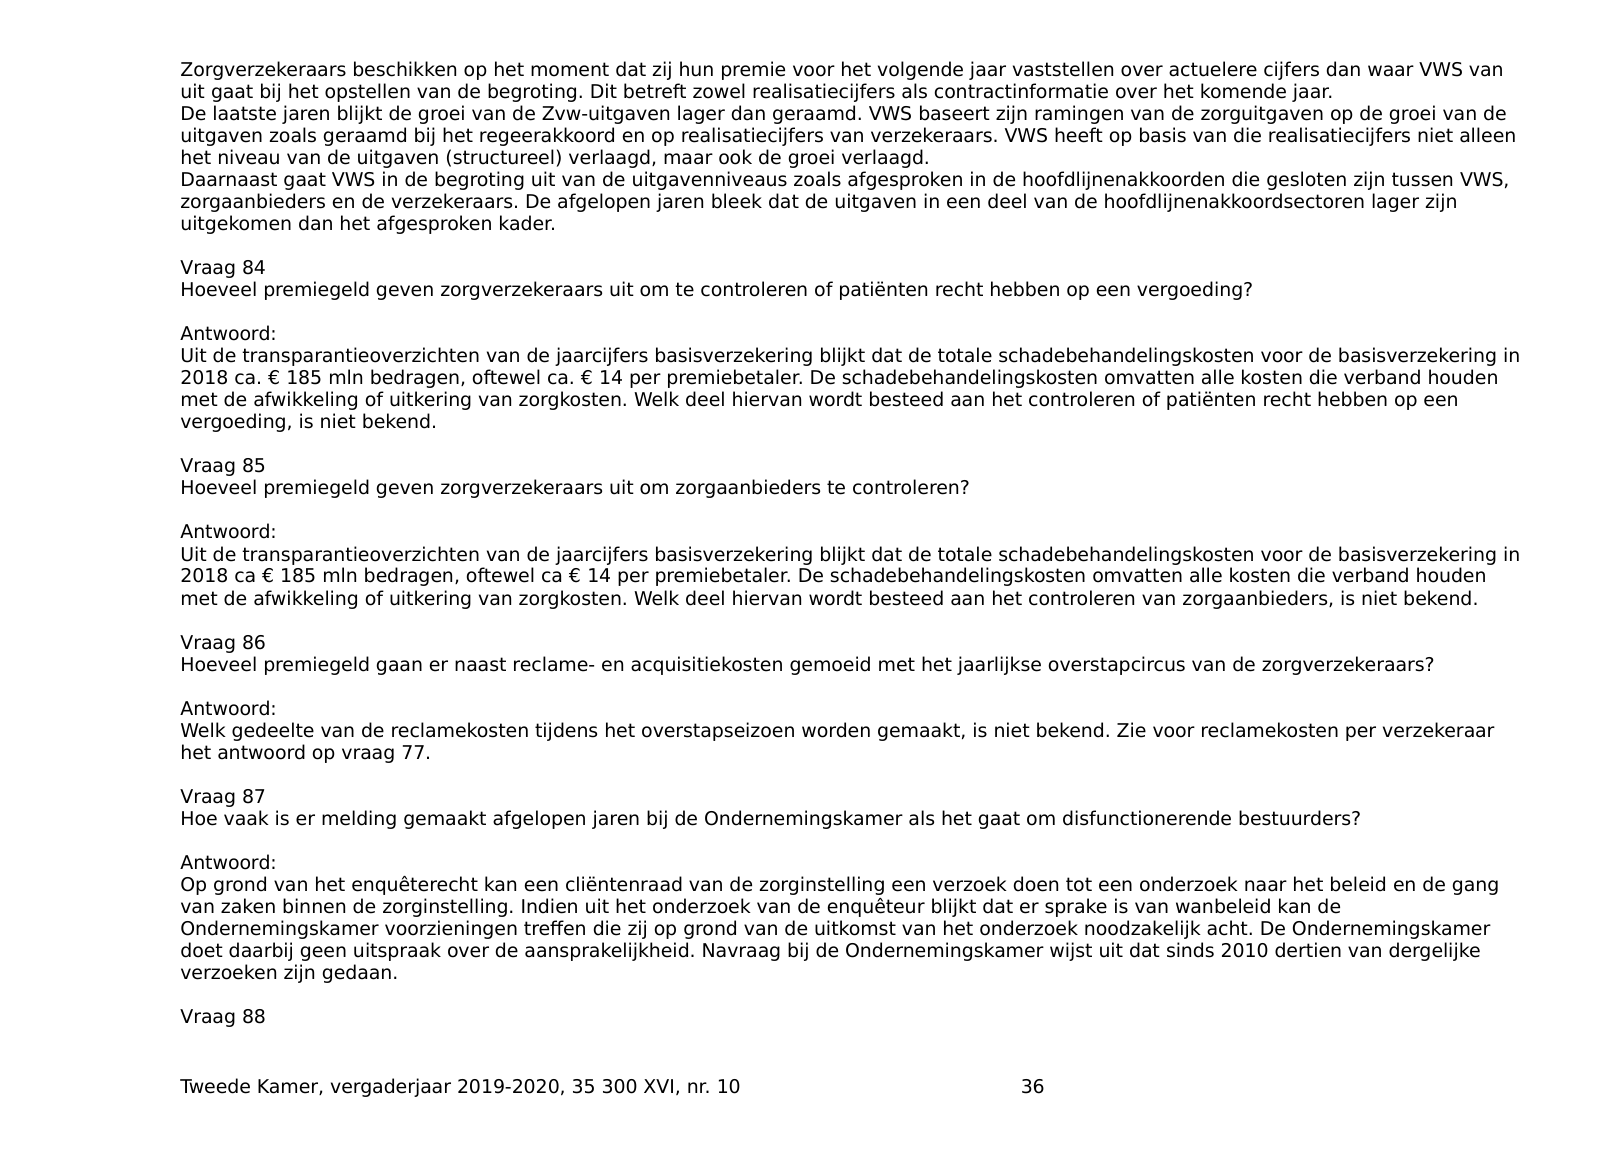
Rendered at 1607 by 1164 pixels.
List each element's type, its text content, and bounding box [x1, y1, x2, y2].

text Antwoord: [180, 698, 1529, 720]
text Daarnaast gaat VWS in de begroting uit van de uitgavenniveaus zoals afgesproken in de hoofdlijnenakkoorden die gesloten zijn tussen VWS, zorgaanbieders en de verzekeraars. De afgelopen jaren bleek dat de uitgaven in een deel van de hoofdlijnenakkoordsectoren lager zijn uitgekomen dan het afgesproken kader. [180, 169, 1529, 235]
text Vraag 88 [180, 1006, 1529, 1028]
text Hoeveel premiegeld gaan er naast reclame- en acquisitiekosten gemoeid met het jaarlijkse overstapcircus van de zorgverzekeraars? [180, 653, 1529, 676]
text Vraag 87 [180, 786, 1529, 808]
text Uit de transparantieoverzichten van de jaarcijfers basisverzekering blijkt dat de totale schadebehandelingskosten voor de basisverzekering in 2018 ca. € 185 mln bedragen, oftewel ca. € 14 per premiebetaler. De schadebehandelingskosten omvatten alle kosten die verband houden met de afwikkeling of uitkering van zorgkosten. Welk deel hiervan wordt besteed aan het controleren of patiënten recht hebben op een vergoeding, is niet bekend. [180, 345, 1529, 433]
text Vraag 86 [180, 632, 1529, 653]
text Vraag 85 [180, 455, 1529, 477]
text Uit de transparantieoverzichten van de jaarcijfers basisverzekering blijkt dat de totale schadebehandelingskosten voor de basisverzekering in 2018 ca € 185 mln bedragen, oftewel ca € 14 per premiebetaler. De schadebehandelingskosten omvatten alle kosten die verband houden met de afwikkeling of uitkering van zorgkosten. Welk deel hiervan wordt besteed aan het controleren van zorgaanbieders, is niet bekend. [180, 543, 1529, 609]
text Hoeveel premiegeld geven zorgverzekeraars uit om zorgaanbieders te controleren? [180, 477, 1529, 499]
text Antwoord: [180, 323, 1529, 345]
text Hoe vaak is er melding gemaakt afgelopen jaren bij de Ondernemingskamer als het gaat om disfunctionerende bestuurders? [180, 808, 1529, 830]
text Welk gedeelte van de reclamekosten tijdens het overstapseizoen worden gemaakt, is niet bekend. Zie voor reclamekosten per verzekeraar het antwoord op vraag 77. [180, 720, 1529, 764]
text Vraag 84 [180, 257, 1529, 279]
text Zorgverzekeraars beschikken op het moment dat zij hun premie voor het volgende jaar vaststellen over actuelere cijfers dan waar VWS van uit gaat bij het opstellen van de begroting. Dit betreft zowel realisatiecijfers als contractinformatie over het komende jaar. [180, 59, 1529, 103]
text Hoeveel premiegeld geven zorgverzekeraars uit om te controleren of patiënten recht hebben op een vergoeding? [180, 279, 1529, 301]
text De laatste jaren blijkt de groei van de Zvw-uitgaven lager dan geraamd. VWS baseert zijn ramingen van de zorguitgaven op de groei van de uitgaven zoals geraamd bij het regeerakkoord en op realisatiecijfers van verzekeraars. VWS heeft op basis van die realisatiecijfers niet alleen het niveau van de uitgaven (structureel) verlaagd, maar ook de groei verlaagd. [180, 103, 1529, 169]
text Antwoord: [180, 521, 1529, 543]
text Antwoord: [180, 852, 1529, 874]
text Op grond van het enquêterecht kan een cliëntenraad van de zorginstelling een verzoek doen tot een onderzoek naar het beleid en de gang van zaken binnen de zorginstelling. Indien uit het onderzoek van de enquêteur blijkt dat er sprake is van wanbeleid kan de Ondernemingskamer voorzieningen treffen die zij op grond van de uitkomst van het onderzoek noodzakelijk acht. De Ondernemingskamer doet daarbij geen uitspraak over de aansprakelijkheid. Navraag bij de Ondernemingskamer wijst uit dat sinds 2010 dertien van dergelijke verzoeken zijn gedaan. [180, 874, 1529, 984]
